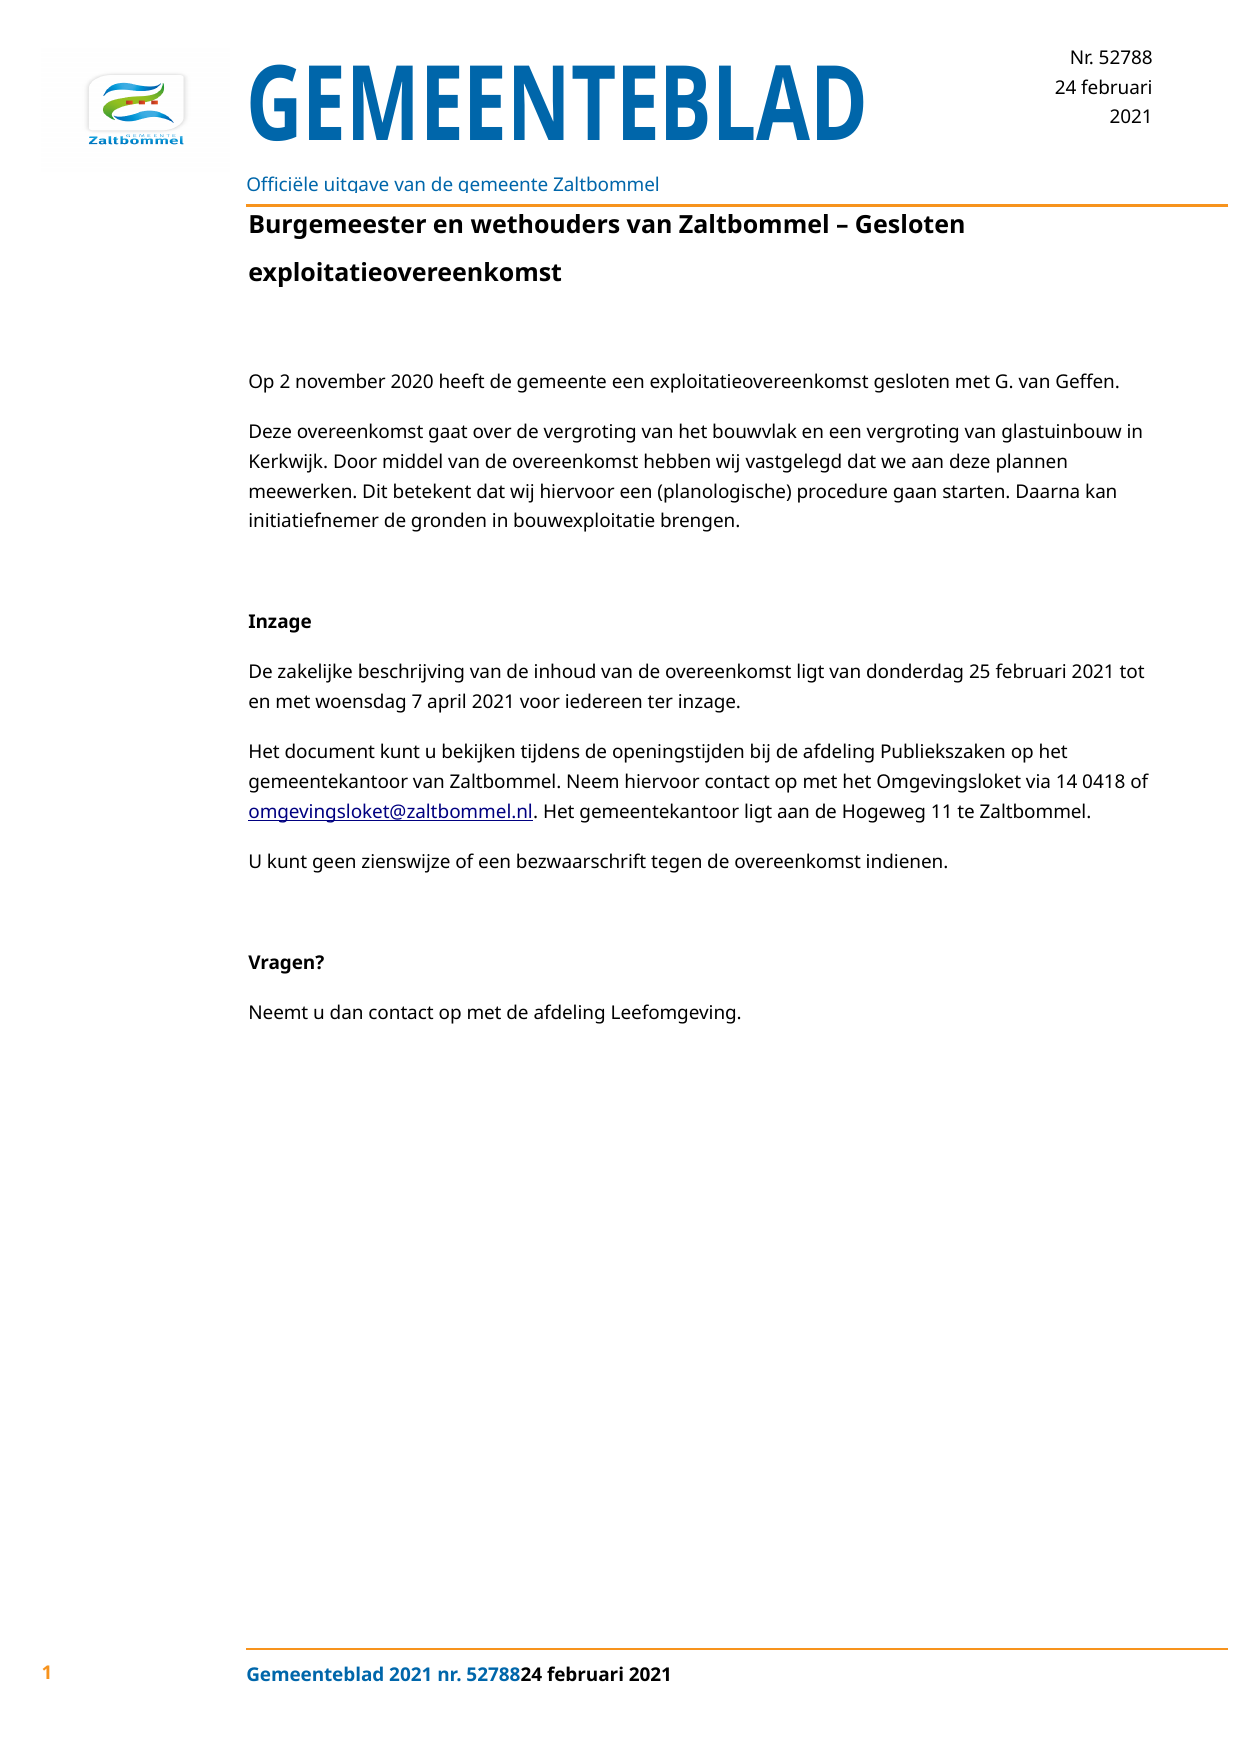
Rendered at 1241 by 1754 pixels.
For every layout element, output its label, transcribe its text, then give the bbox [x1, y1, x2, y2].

text Neemt u dan contact op met de afdeling Leefomgeving. [248, 999, 1152, 1025]
text Het document kunt u bekijken tijdens de openingstijden bij de afdeling Publiekszaken op het gemeentekantoor van Zaltbommel. Neem hiervoor contact op met het Omgevingsloket via 14 0418 of omgevingsloket@zaltbommel.nl. Het gemeentekantoor ligt aan de Hogeweg 11 te Zaltbommel. [248, 739, 1152, 824]
text Inzage [248, 608, 1152, 634]
text Vragen? [248, 949, 1152, 975]
text U kunt geen zienswijze of een bezwaarschrift tegen de overeenkomst indienen. [248, 848, 1152, 874]
text Op 2 november 2020 heeft de gemeente een exploitatieovereenkomst gesloten met G. van Geffen. [248, 368, 1152, 394]
text Burgemeester en wethouders van Zaltbommel – Gesloten exploitatieovereenkomst [248, 207, 1152, 288]
text Deze overeenkomst gaat over de vergroting van het bouwvlak en een vergroting van glastuinbouw in Kerkwijk. Door middel van de overeenkomst hebben wij vastgelegd dat we aan deze plannen meewerken. Dit betekent dat wij hiervoor een (planologische) procedure gaan starten. Daarna kan initiatiefnemer de gronden in bouwexploitatie brengen. [248, 419, 1152, 533]
text De zakelijke beschrijving van de inhoud van de overeenkomst ligt van donderdag 25 februari 2021 tot en met woensdag 7 april 2021 voor iedereen ter inzage. [248, 659, 1152, 714]
picture [41, 47, 231, 172]
